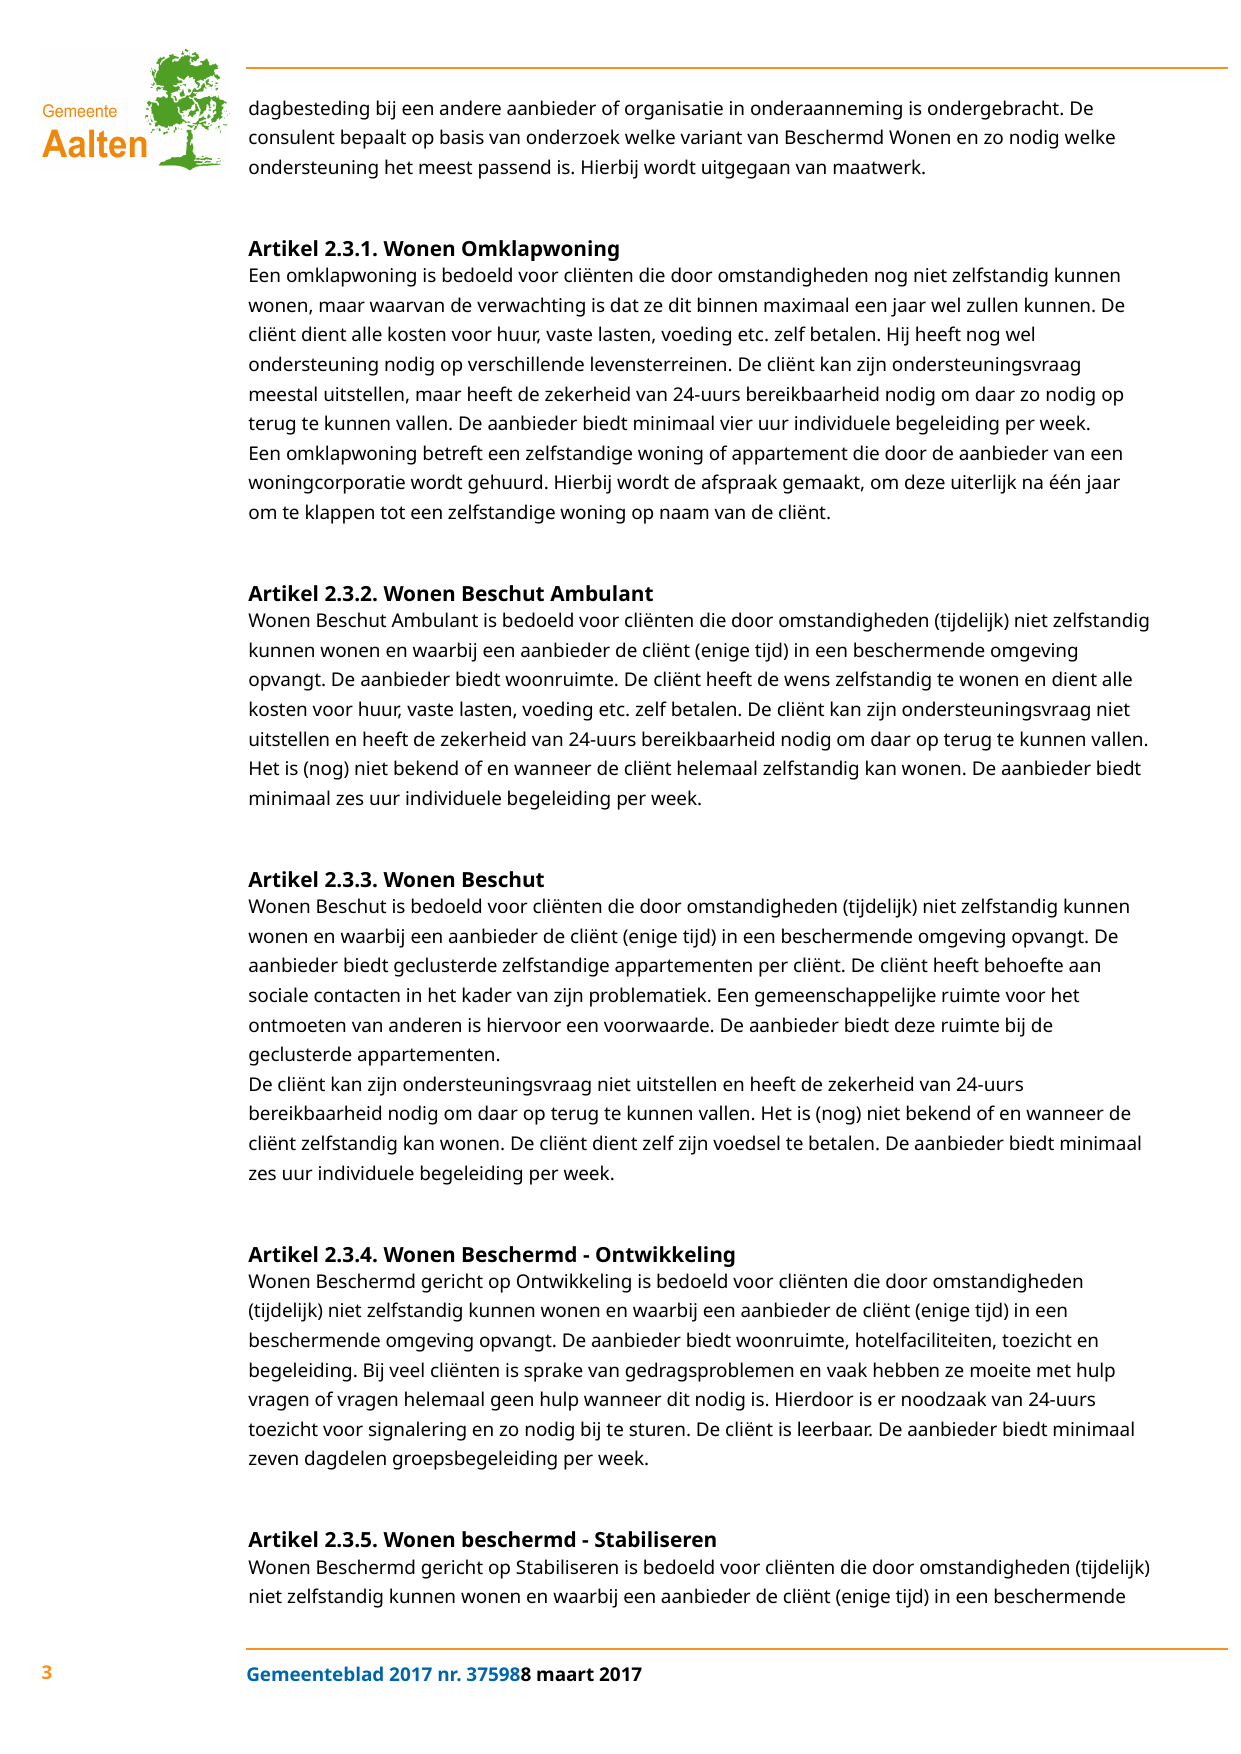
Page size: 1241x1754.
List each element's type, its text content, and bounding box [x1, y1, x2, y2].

text Artikel 2.3.5. Wonen beschermd - Stabiliseren [248, 1526, 1152, 1554]
text Wonen Beschermd gericht op Stabiliseren is bedoeld voor cliënten die door omstandigheden (tijdelijk) niet zelfstandig kunnen wonen en waarbij een aanbieder de cliënt (enige tijd) in een beschermende [248, 1554, 1152, 1609]
text Artikel 2.3.2. Wonen Beschut Ambulant [248, 579, 1152, 607]
text dagbesteding bij een andere aanbieder of organisatie in onderaanneming is ondergebracht. De consulent bepaalt op basis van onderzoek welke variant van Beschermd Wonen en zo nodig welke ondersteuning het meest passend is. Hierbij wordt uitgegaan van maatwerk. [248, 95, 1152, 180]
text Artikel 2.3.4. Wonen Beschermd - Ontwikkeling [248, 1240, 1152, 1268]
text Artikel 2.3.3. Wonen Beschut [248, 865, 1152, 893]
text Artikel 2.3.1. Wonen Omklapwoning [248, 234, 1152, 262]
text Wonen Beschut Ambulant is bedoeld voor cliënten die door omstandigheden (tijdelijk) niet zelfstandig kunnen wonen en waarbij een aanbieder de cliënt (enige tijd) in een beschermende omgeving opvangt. De aanbieder biedt woonruimte. De cliënt heeft de wens zelfstandig te wonen en dient alle kosten voor huur, vaste lasten, voeding etc. zelf betalen. De cliënt kan zijn ondersteuningsvraag niet uitstellen en heeft de zekerheid van 24-uurs bereikbaarheid nodig om daar op terug te kunnen vallen. Het is (nog) niet bekend of en wanneer de cliënt helemaal zelfstandig kan wonen. De aanbieder biedt minimaal zes uur individuele begeleiding per week. [248, 607, 1152, 811]
text Een omklapwoning is bedoeld voor cliënten die door omstandigheden nog niet zelfstandig kunnen wonen, maar waarvan de verwachting is dat ze dit binnen maximaal een jaar wel zullen kunnen. De cliënt dient alle kosten voor huur, vaste lasten, voeding etc. zelf betalen. Hij heeft nog wel ondersteuning nodig op verschillende levensterreinen. De cliënt kan zijn ondersteuningsvraag meestal uitstellen, maar heeft de zekerheid van 24-uurs bereikbaarheid nodig om daar zo nodig op terug te kunnen vallen. De aanbieder biedt minimaal vier uur individuele begeleiding per week. [248, 262, 1152, 436]
text Een omklapwoning betreft een zelfstandige woning of appartement die door de aanbieder van een woningcorporatie wordt gehuurd. Hierbij wordt de afspraak gemaakt, om deze uiterlijk na één jaar om te klappen tot een zelfstandige woning op naam van de cliënt. [248, 440, 1152, 525]
text Wonen Beschermd gericht op Ontwikkeling is bedoeld voor cliënten die door omstandigheden (tijdelijk) niet zelfstandig kunnen wonen en waarbij een aanbieder de cliënt (enige tijd) in een beschermende omgeving opvangt. De aanbieder biedt woonruimte, hotelfaciliteiten, toezicht en begeleiding. Bij veel cliënten is sprake van gedragsproblemen en vaak hebben ze moeite met hulp vragen of vragen helemaal geen hulp wanneer dit nodig is. Hierdoor is er noodzaak van 24-uurs toezicht voor signalering en zo nodig bij te sturen. De cliënt is leerbaar. De aanbieder biedt minimaal zeven dagdelen groepsbegeleiding per week. [248, 1268, 1152, 1471]
text De cliënt kan zijn ondersteuningsvraag niet uitstellen en heeft de zekerheid van 24-uurs bereikbaarheid nodig om daar op terug te kunnen vallen. Het is (nog) niet bekend of en wanneer de cliënt zelfstandig kan wonen. De cliënt dient zelf zijn voedsel te betalen. De aanbieder biedt minimaal zes uur individuele begeleiding per week. [248, 1071, 1152, 1185]
picture [41, 47, 231, 172]
text Wonen Beschut is bedoeld voor cliënten die door omstandigheden (tijdelijk) niet zelfstandig kunnen wonen en waarbij een aanbieder de cliënt (enige tijd) in een beschermende omgeving opvangt. De aanbieder biedt geclusterde zelfstandige appartementen per cliënt. De cliënt heeft behoefte aan sociale contacten in het kader van zijn problematiek. Een gemeenschappelijke ruimte voor het ontmoeten van anderen is hiervoor een voorwaarde. De aanbieder biedt deze ruimte bij de geclusterde appartementen. [248, 893, 1152, 1067]
